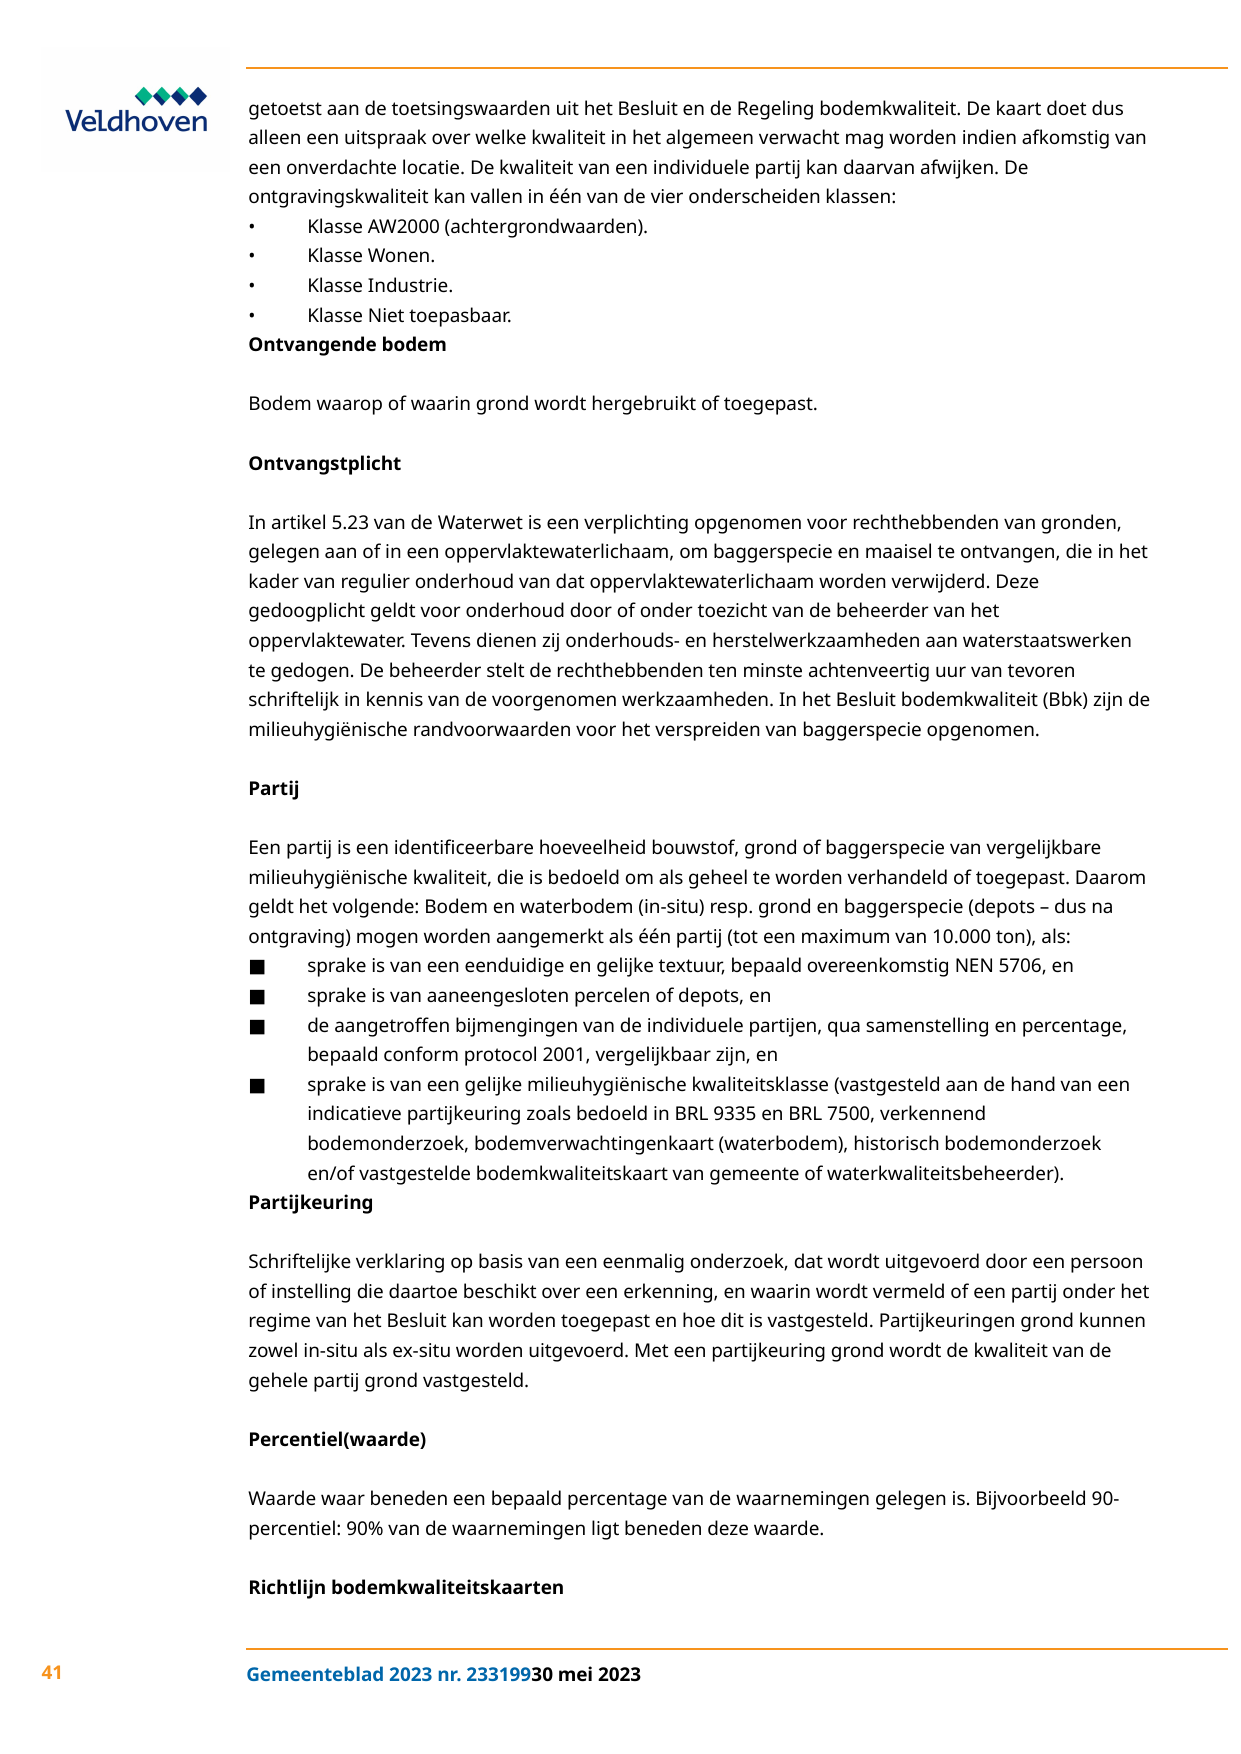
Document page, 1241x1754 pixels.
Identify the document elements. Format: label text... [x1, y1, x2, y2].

picture [41, 47, 231, 172]
text Schriftelijke verklaring op basis van een eenmalig onderzoek, dat wordt uitgevoerd door een persoon of instelling die daartoe beschikt over een erkenning, en waarin wordt vermeld of een partij onder het regime van het Besluit kan worden toegepast en hoe dit is vastgesteld. Partijkeuringen grond kunnen zowel in-situ als ex-situ worden uitgevoerd. Met een partijkeuring grond wordt de kwaliteit van de gehele partij grond vastgesteld. [248, 1248, 1152, 1393]
list sprake is van een eenduidige en gelijke textuur, bepaald overeenkomstig NEN 5706, en [248, 953, 1152, 978]
text Partijkeuring [248, 1189, 1152, 1215]
list Klasse Industrie. [248, 272, 1152, 298]
text Ontvangstplicht [248, 450, 1152, 476]
text Richtlijn bodemkwaliteitskaarten [248, 1574, 1152, 1600]
text Percentiel(waarde) [248, 1426, 1152, 1452]
list Klasse AW2000 (achtergrondwaarden). [248, 213, 1152, 239]
list Klasse Niet toepasbaar. [248, 302, 1152, 328]
text Partij [248, 775, 1152, 801]
text Ontvangende bodem [248, 331, 1152, 357]
list Klasse Wonen. [248, 243, 1152, 268]
text In artikel 5.23 van de Waterwet is een verplichting opgenomen voor rechthebbenden van gronden, gelegen aan of in een oppervlaktewaterlichaam, om baggerspecie en maaisel te ontvangen, die in het kader van regulier onderhoud van dat oppervlaktewaterlichaam worden verwijderd. Deze gedoogplicht geldt voor onderhoud door of onder toezicht van de beheerder van het oppervlaktewater. Tevens dienen zij onderhouds- en herstelwerkzaamheden aan waterstaatswerken te gedogen. De beheerder stelt de rechthebbenden ten minste achtenveertig uur van tevoren schriftelijk in kennis van de voorgenomen werkzaamheden. In het Besluit bodemkwaliteit (Bbk) zijn de milieuhygiënische randvoorwaarden voor het verspreiden van baggerspecie opgenomen. [248, 509, 1152, 742]
list sprake is van aaneengesloten percelen of depots, en [248, 982, 1152, 1008]
list de aangetroffen bijmengingen van de individuele partijen, qua samenstelling en percentage, bepaald conform protocol 2001, vergelijkbaar zijn, en [248, 1012, 1152, 1067]
list sprake is van een gelijke milieuhygiënische kwaliteitsklasse (vastgesteld aan de hand van een indicatieve partijkeuring zoals bedoeld in BRL 9335 en BRL 7500, verkennend bodemonderzoek, bodemverwachtingenkaart (waterbodem), historisch bodemonderzoek en/of vastgestelde bodemkwaliteitskaart van gemeente of waterkwaliteitsbeheerder). [248, 1071, 1152, 1186]
text Waarde waar beneden een bepaald percentage van de waarnemingen gelegen is. Bijvoorbeeld 90-percentiel: 90% van de waarnemingen ligt beneden deze waarde. [248, 1485, 1152, 1541]
text Een partij is een identificeerbare hoeveelheid bouwstof, grond of baggerspecie van vergelijkbare milieuhygiënische kwaliteit, die is bedoeld om als geheel te worden verhandeld of toegepast. Daarom geldt het volgende: Bodem en waterbodem (in-situ) resp. grond en baggerspecie (depots – dus na ontgraving) mogen worden aangemerkt als één partij (tot een maximum van 10.000 ton), als: [248, 834, 1152, 949]
text Bodem waarop of waarin grond wordt hergebruikt of toegepast. [248, 391, 1152, 416]
text getoetst aan de toetsingswaarden uit het Besluit en de Regeling bodemkwaliteit. De kaart doet dus alleen een uitspraak over welke kwaliteit in het algemeen verwacht mag worden indien afkomstig van een onverdachte locatie. De kwaliteit van een individuele partij kan daarvan afwijken. De ontgravingskwaliteit kan vallen in één van de vier onderscheiden klassen: [248, 95, 1152, 209]
